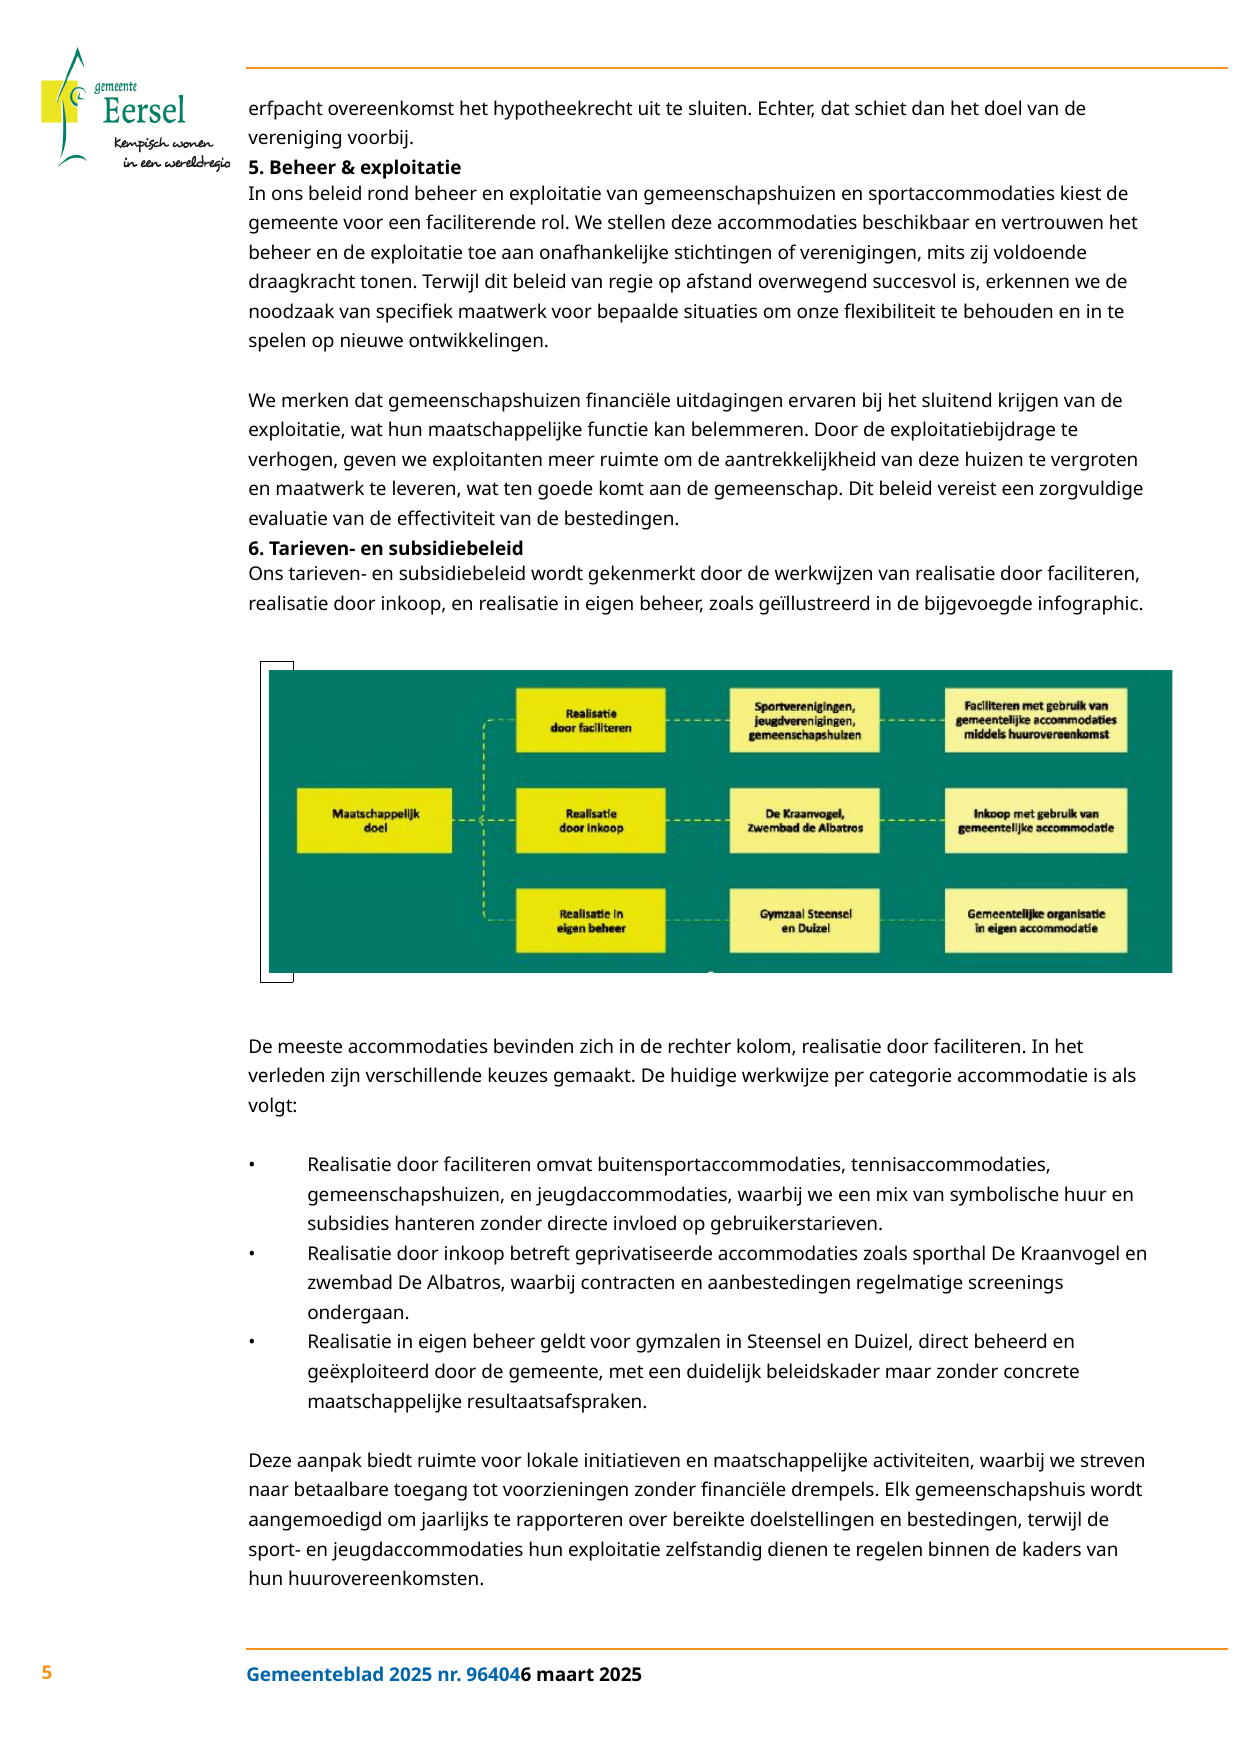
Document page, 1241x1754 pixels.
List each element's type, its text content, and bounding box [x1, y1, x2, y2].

text erfpacht overeenkomst het hypotheekrecht uit te sluiten. Echter, dat schiet dan het doel van de vereniging voorbij. [248, 95, 1152, 150]
text De meeste accommodaties bevinden zich in de rechter kolom, realisatie door faciliteren. In het verleden zijn verschillende keuzes gemaakt. De huidige werkwijze per categorie accommodatie is als volgt: [248, 1033, 1152, 1118]
text We merken dat gemeenschapshuizen financiële uitdagingen ervaren bij het sluitend krijgen van de exploitatie, wat hun maatschappelijke functie kan belemmeren. Door de exploitatiebijdrage te verhogen, geven we exploitanten meer ruimte om de aantrekkelijkheid van deze huizen te vergroten en maatwerk te leveren, wat ten goede komt aan de gemeenschap. Dit beleid vereist een zorgvuldige evaluatie van de effectiviteit van de bestedingen. [248, 387, 1152, 531]
picture [41, 47, 231, 172]
text Ons tarieven- en subsidiebeleid wordt gekenmerkt door de werkwijzen van realisatie door faciliteren, realisatie door inkoop, en realisatie in eigen beheer, zoals geïllustreerd in de bijgevoegde infographic. [248, 560, 1152, 616]
text Deze aanpak biedt ruimte voor lokale initiatieven en maatschappelijke activiteiten, waarbij we streven naar betaalbare toegang tot voorzieningen zonder financiële drempels. Elk gemeenschapshuis wordt aangemoedigd om jaarlijks te rapporteren over bereikte doelstellingen en bestedingen, terwijl de sport- en jeugdaccommodaties hun exploitatie zelfstandig dienen te regelen binnen de kaders van hun huurovereenkomsten. [248, 1447, 1152, 1591]
picture [268, 670, 1173, 973]
list Realisatie door faciliteren omvat buitensportaccommodaties, tennisaccommodaties, gemeenschapshuizen, en jeugdaccommodaties, waarbij we een mix van symbolische huur en subsidies hanteren zonder directe invloed op gebruikerstarieven. [248, 1151, 1152, 1236]
list Realisatie in eigen beheer geldt voor gymzalen in Steensel en Duizel, direct beheerd en geëxploiteerd door de gemeente, met een duidelijk beleidskader maar zonder concrete maatschappelijke resultaatsafspraken. [248, 1329, 1152, 1413]
text 5. Beheer & exploitatie [248, 154, 1152, 180]
text 6. Tarieven- en subsidiebeleid [248, 535, 1152, 560]
text In ons beleid rond beheer en exploitatie van gemeenschapshuizen en sportaccommodaties kiest de gemeente voor een faciliterende rol. We stellen deze accommodaties beschikbaar en vertrouwen het beheer en de exploitatie toe aan onafhankelijke stichtingen of verenigingen, mits zij voldoende draagkracht tonen. Terwijl dit beleid van regie op afstand overwegend succesvol is, erkennen we de noodzaak van specifiek maatwerk voor bepaalde situaties om onze flexibiliteit te behouden en in te spelen op nieuwe ontwikkelingen. [248, 180, 1152, 353]
list Realisatie door inkoop betreft geprivatiseerde accommodaties zoals sporthal De Kraanvogel en zwembad De Albatros, waarbij contracten en aanbestedingen regelmatige screenings ondergaan. [248, 1240, 1152, 1325]
